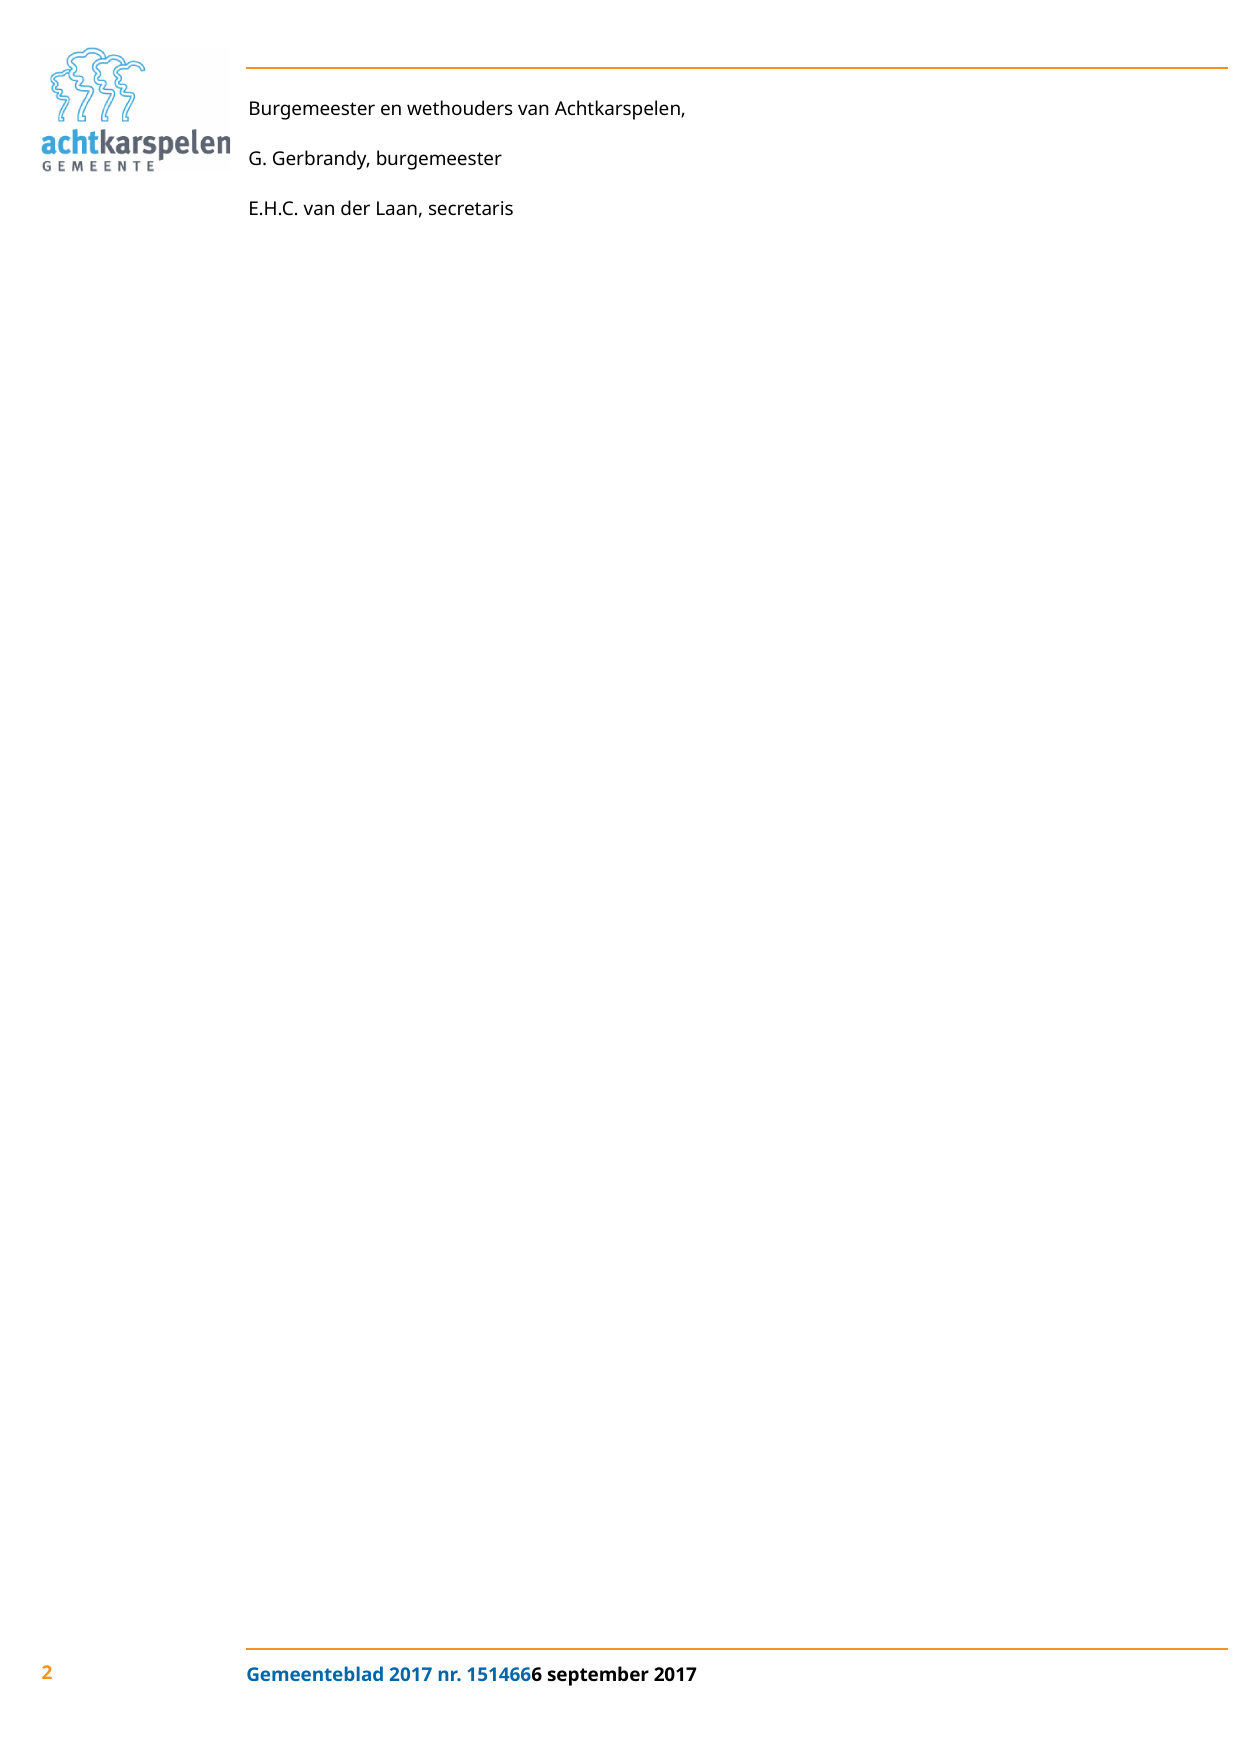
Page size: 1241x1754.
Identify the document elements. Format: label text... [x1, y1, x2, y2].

text E.H.C. van der Laan, secretaris [248, 196, 1152, 221]
text Burgemeester en wethouders van Achtkarspelen, [248, 95, 1152, 121]
text G. Gerbrandy, burgemeester [248, 145, 1152, 171]
picture [41, 47, 231, 172]
